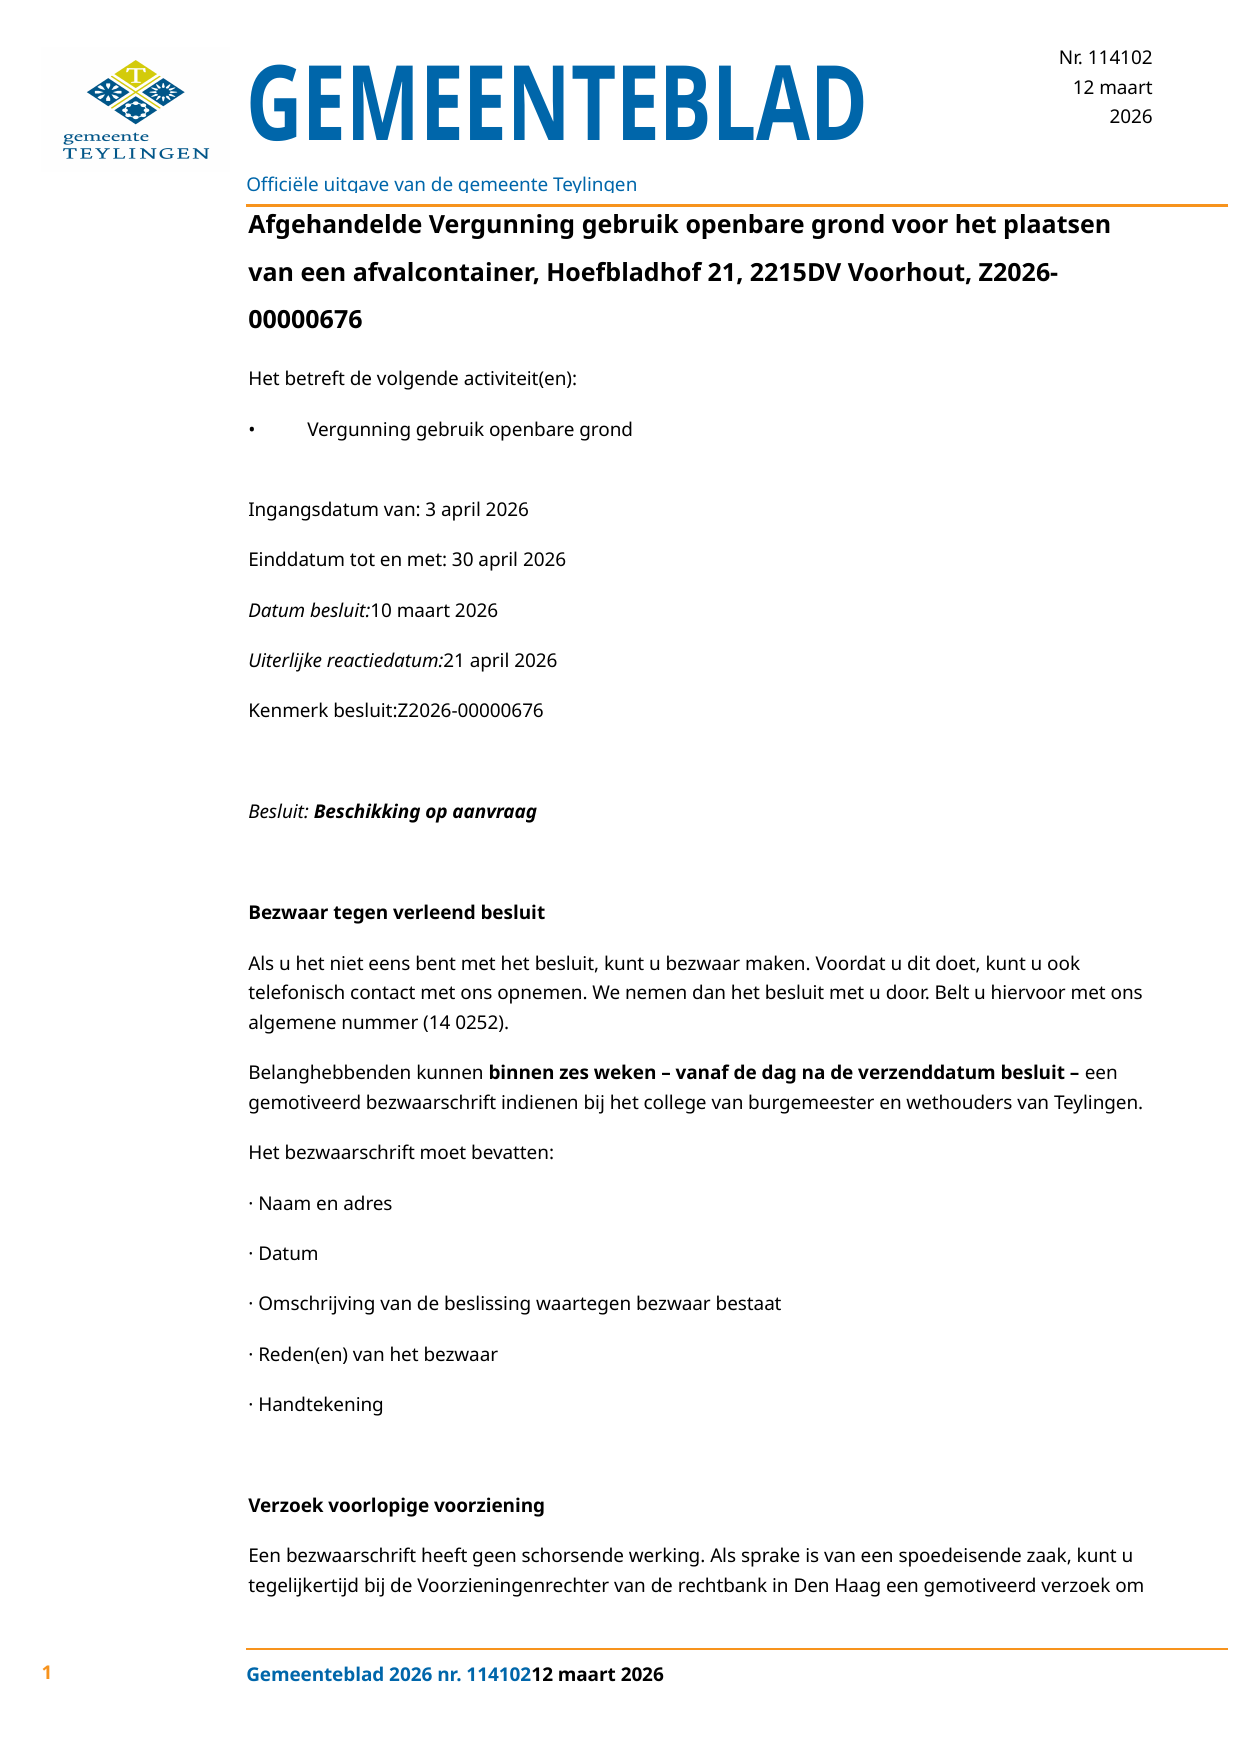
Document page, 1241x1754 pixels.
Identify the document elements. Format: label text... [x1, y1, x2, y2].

text · Omschrijving van de beslissing waartegen bezwaar bestaat [248, 1291, 1152, 1316]
text Ingangsdatum van: 3 april 2026 [248, 496, 1152, 522]
list Vergunning gebruik openbare grond [248, 416, 1152, 442]
text Verzoek voorlopige voorziening [248, 1492, 1152, 1518]
text Bezwaar tegen verleend besluit [248, 899, 1152, 925]
text Als u het niet eens bent met het besluit, kunt u bezwaar maken. Voordat u dit doet, kunt u ook telefonisch contact met ons opnemen. We nemen dan het besluit met u door. Belt u hiervoor met ons algemene nummer (14 0252). [248, 950, 1152, 1034]
text · Handtekening [248, 1391, 1152, 1417]
text Een bezwaarschrift heeft geen schorsende werking. Als sprake is van een spoedeisende zaak, kunt u tegelijkertijd bij de Voorzieningenrechter van de rechtbank in Den Haag een gemotiveerd verzoek om [248, 1543, 1152, 1598]
text Besluit: Beschikking op aanvraag [248, 798, 1152, 824]
text Het betreft de volgende activiteit(en): [248, 366, 1152, 391]
text Kenmerk besluit:Z2026-00000676 [248, 698, 1152, 723]
text Datum besluit:10 maart 2026 [248, 597, 1152, 622]
picture [41, 47, 231, 172]
text Het bezwaarschrift moet bevatten: [248, 1139, 1152, 1165]
text · Naam en adres [248, 1190, 1152, 1215]
text Afgehandelde Vergunning gebruik openbare grond voor het plaatsen van een afvalcontainer, Hoefbladhof 21, 2215DV Voorhout, Z2026-00000676 [248, 207, 1152, 336]
text Einddatum tot en met: 30 april 2026 [248, 546, 1152, 572]
text · Datum [248, 1240, 1152, 1266]
text Uiterlijke reactiedatum:21 april 2026 [248, 647, 1152, 673]
text Belanghebbenden kunnen binnen zes weken – vanaf de dag na de verzenddatum besluit – een gemotiveerd bezwaarschrift indienen bij het college van burgemeester en wethouders van Teylingen. [248, 1059, 1152, 1114]
text · Reden(en) van het bezwaar [248, 1341, 1152, 1367]
